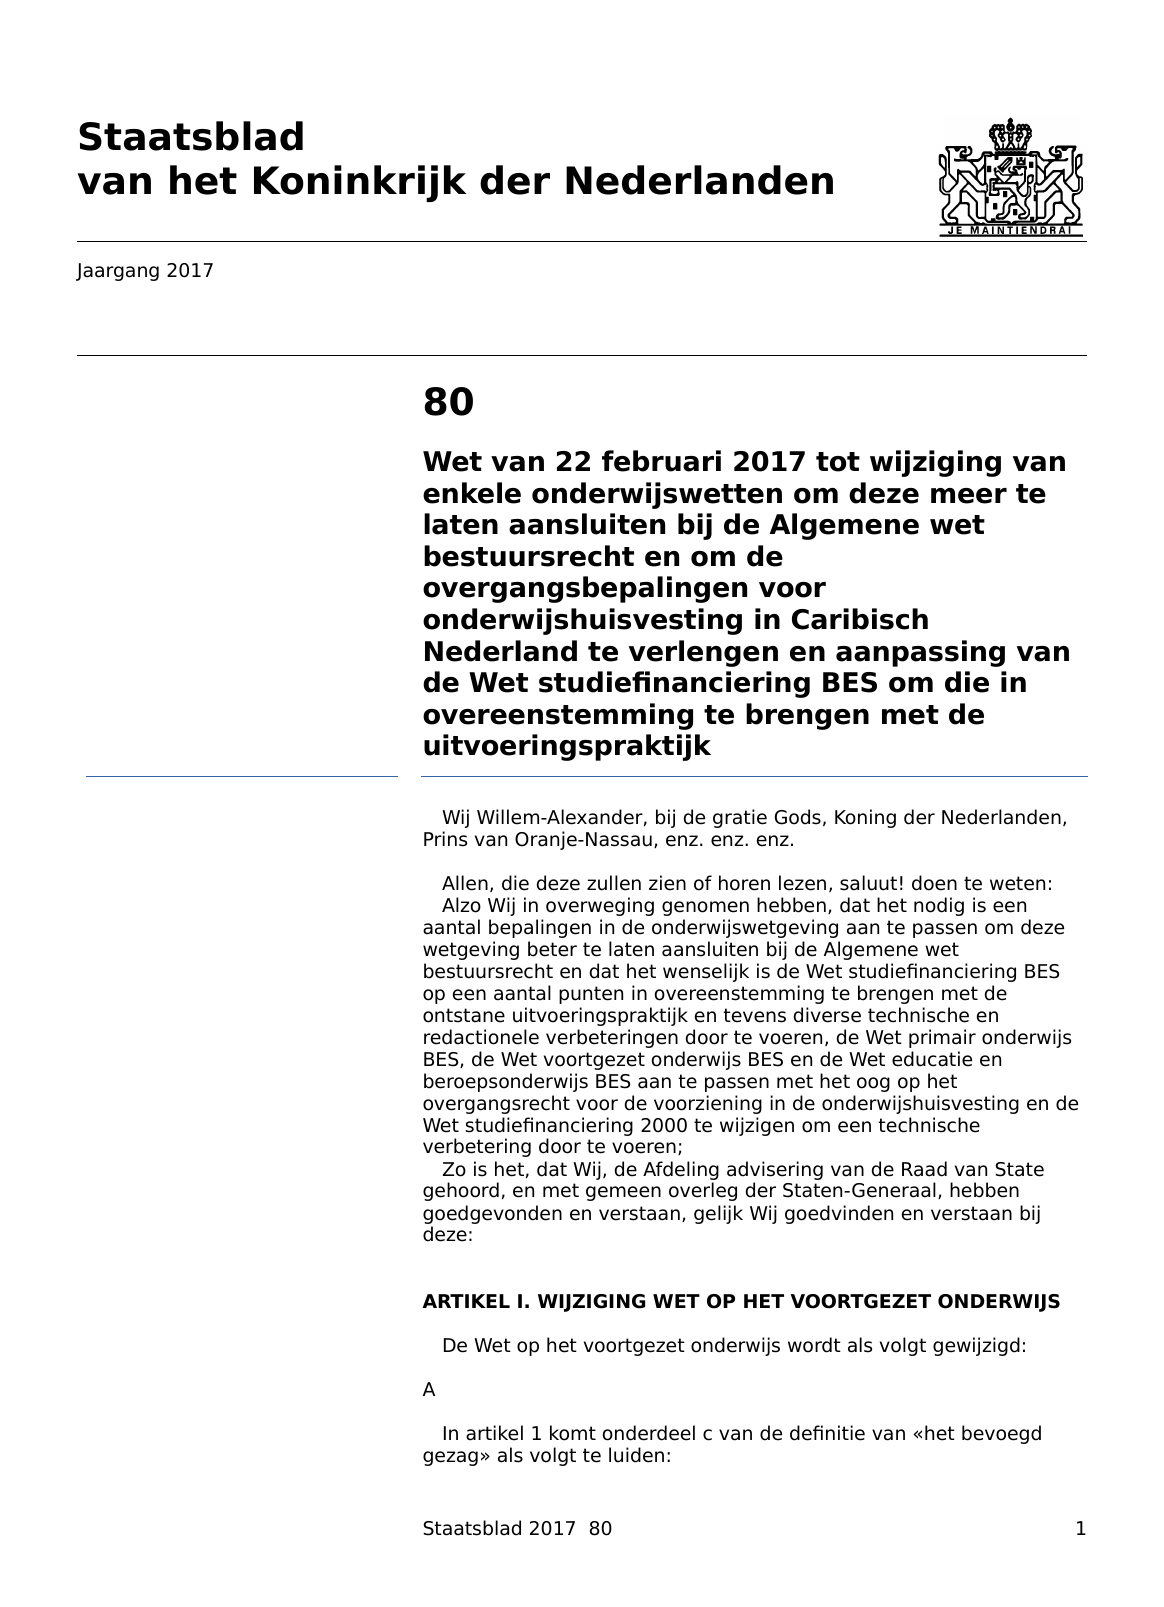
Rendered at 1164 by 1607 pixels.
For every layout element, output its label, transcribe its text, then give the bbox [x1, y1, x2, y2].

table_header Staatsblad van het Koninkrijk der Nederlanden [77, 100, 886, 241]
text A [422, 1379, 1087, 1401]
text In artikel 1 komt onderdeel c van de definitie van «het bevoegd gezag» als volgt te luiden: [422, 1423, 1087, 1467]
text Wet van 22 februari 2017 tot wijziging van enkele onderwijswetten om deze meer te laten aansluiten bij de Algemene wet bestuursrecht en om de overgangsbepalingen voor onderwijshuisvesting in Caribisch Nederland te verlengen en aanpassing van de Wet studiefinanciering BES om die in overeenstemming te brengen met de uitvoeringspraktijk [422, 447, 1087, 762]
table_cell Jaargang 2017 [77, 242, 1087, 355]
text Zo is het, dat Wij, de Afdeling advisering van de Raad van State gehoord, en met gemeen overleg der Staten-Generaal, hebben goedgevonden en verstaan, gelijk Wij goedvinden en verstaan bij deze: [422, 1158, 1087, 1246]
text Alzo Wij in overweging genomen hebben, dat het nodig is een aantal bepalingen in de onderwijswetgeving aan te passen om deze wetgeving beter te laten aansluiten bij de Algemene wet bestuursrecht en dat het wenselijk is de Wet studiefinanciering BES op een aantal punten in overeenstemming te brengen met de ontstane uitvoeringspraktijk en tevens diverse technische en redactionele verbeteringen door te voeren, de Wet primair onderwijs BES, de Wet voortgezet onderwijs BES en de Wet educatie en beroepsonderwijs BES aan te passen met het oog op het overgangsrecht voor de voorziening in de onderwijshuisvesting en de Wet studiefinanciering 2000 te wijzigen om een technische verbetering door te voeren; [422, 895, 1087, 1158]
table_header [886, 100, 1087, 241]
subtitle ARTIKEL I. WIJZIGING WET OP HET VOORTGEZET ONDERWIJS [422, 1291, 1087, 1313]
text Wij Willem-Alexander, bij de gratie Gods, Koning der Nederlanden, Prins van Oranje-Nassau, enz. enz. enz. [422, 807, 1087, 851]
subtitle 80 [422, 381, 1087, 424]
picture [936, 115, 1087, 240]
text Allen, die deze zullen zien of horen lezen, saluut! doen te weten: [422, 873, 1087, 895]
text De Wet op het voortgezet onderwijs wordt als volgt gewijzigd: [422, 1335, 1087, 1357]
